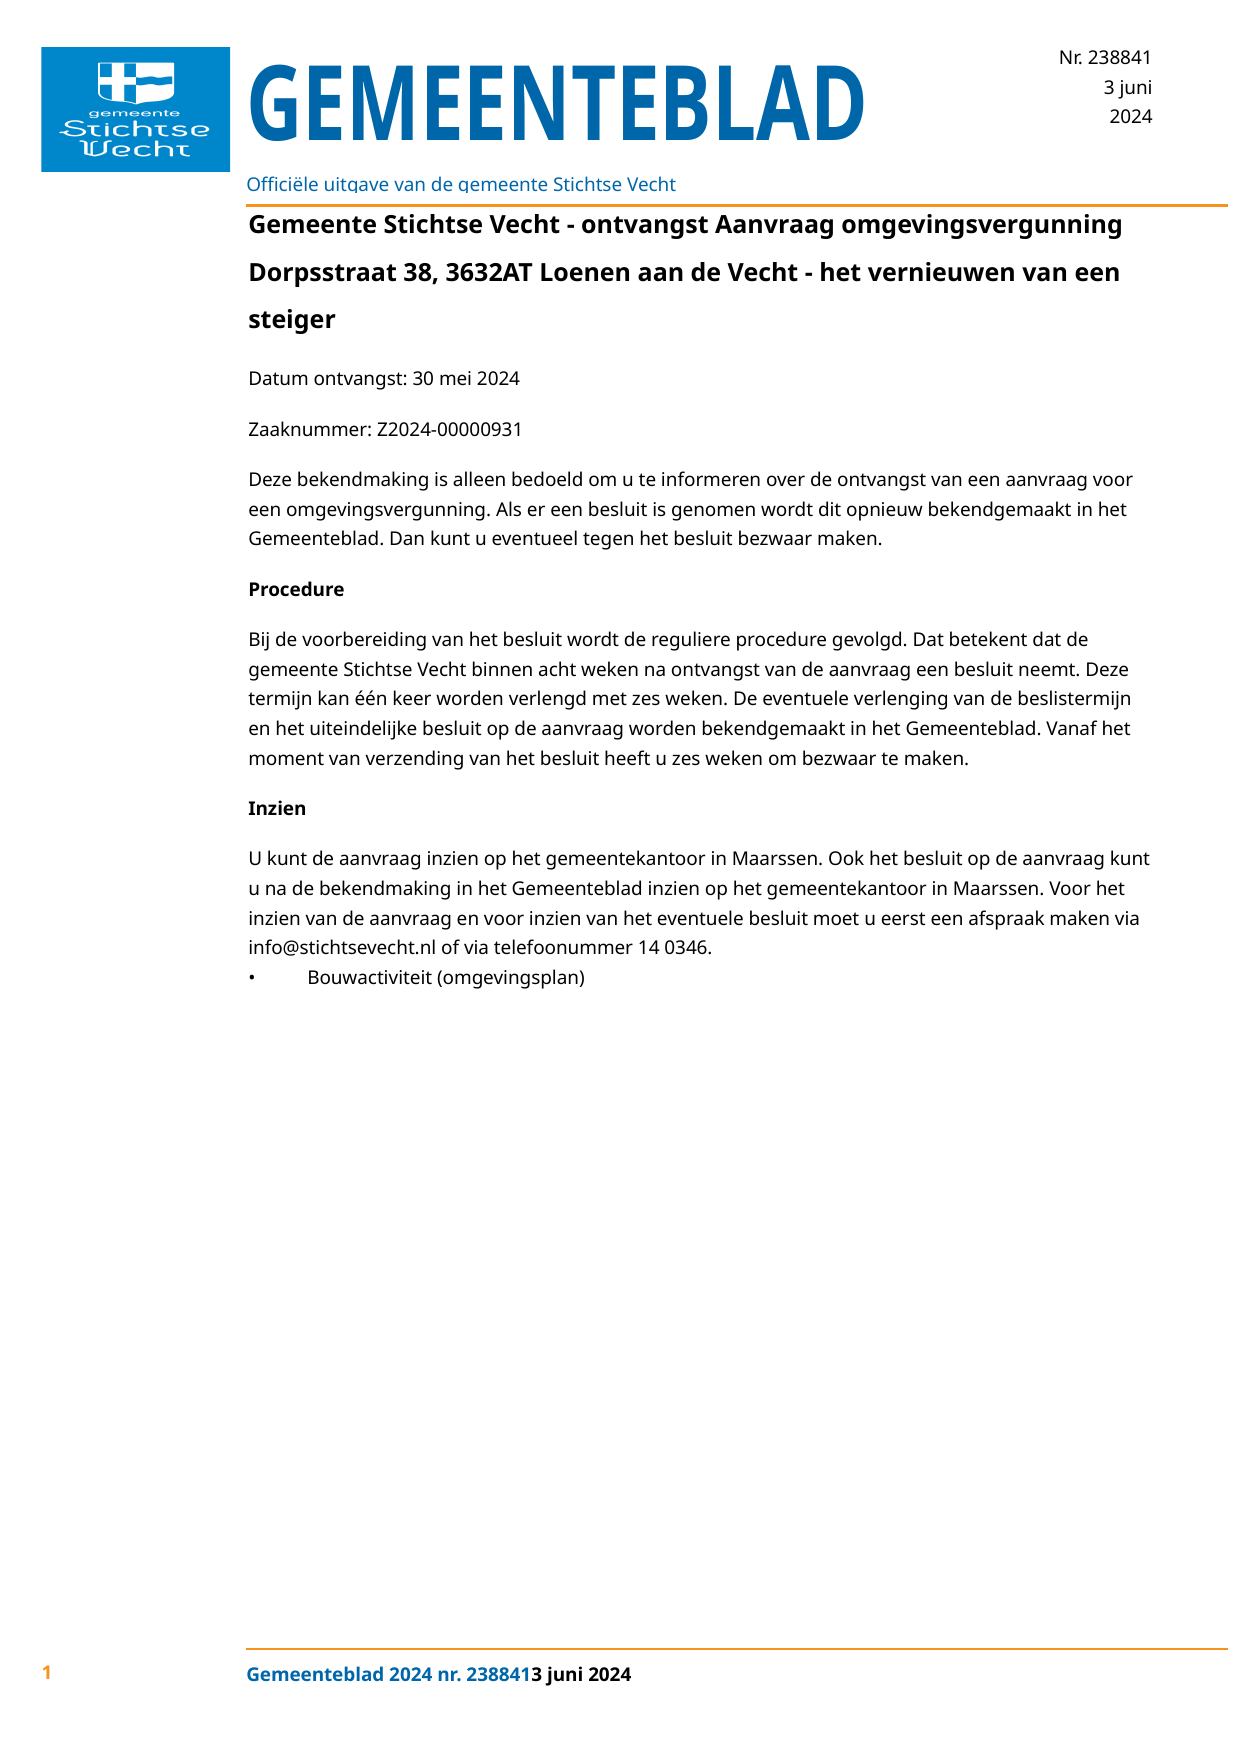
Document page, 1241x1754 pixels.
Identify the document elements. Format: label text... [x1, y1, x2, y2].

text Bij de voorbereiding van het besluit wordt de reguliere procedure gevolgd. Dat betekent dat de gemeente Stichtse Vecht binnen acht weken na ontvangst van de aanvraag een besluit neemt. Deze termijn kan één keer worden verlengd met zes weken. De eventuele verlenging van de beslistermijn en het uiteindelijke besluit op de aanvraag worden bekendgemaakt in het Gemeenteblad. Vanaf het moment van verzending van het besluit heeft u zes weken om bezwaar te maken. [248, 626, 1152, 770]
text Deze bekendmaking is alleen bedoeld om u te informeren over de ontvangst van een aanvraag voor een omgevingsvergunning. Als er een besluit is genomen wordt dit opnieuw bekendgemaakt in het Gemeenteblad. Dan kunt u eventueel tegen het besluit bezwaar maken. [248, 466, 1152, 551]
list Bouwactiviteit (omgevingsplan) [248, 964, 1152, 989]
text Datum ontvangst: 30 mei 2024 [248, 366, 1152, 391]
text U kunt de aanvraag inzien op het gemeentekantoor in Maarssen. Ook het besluit op de aanvraag kunt u na de bekendmaking in het Gemeenteblad inzien op het gemeentekantoor in Maarssen. Voor het inzien van de aanvraag en voor inzien van het eventuele besluit moet u eerst een afspraak maken via info@stichtsevecht.nl of via telefoonummer 14 0346. [248, 846, 1152, 960]
text Gemeente Stichtse Vecht - ontvangst Aanvraag omgevingsvergunning Dorpsstraat 38, 3632AT Loenen aan de Vecht - het vernieuwen van een steiger [248, 207, 1152, 336]
picture [137, 63, 174, 103]
text Zaaknummer: Z2024-00000931 [248, 416, 1152, 442]
picture [99, 63, 135, 101]
text Procedure [248, 576, 1152, 602]
text Inzien [248, 795, 1152, 821]
